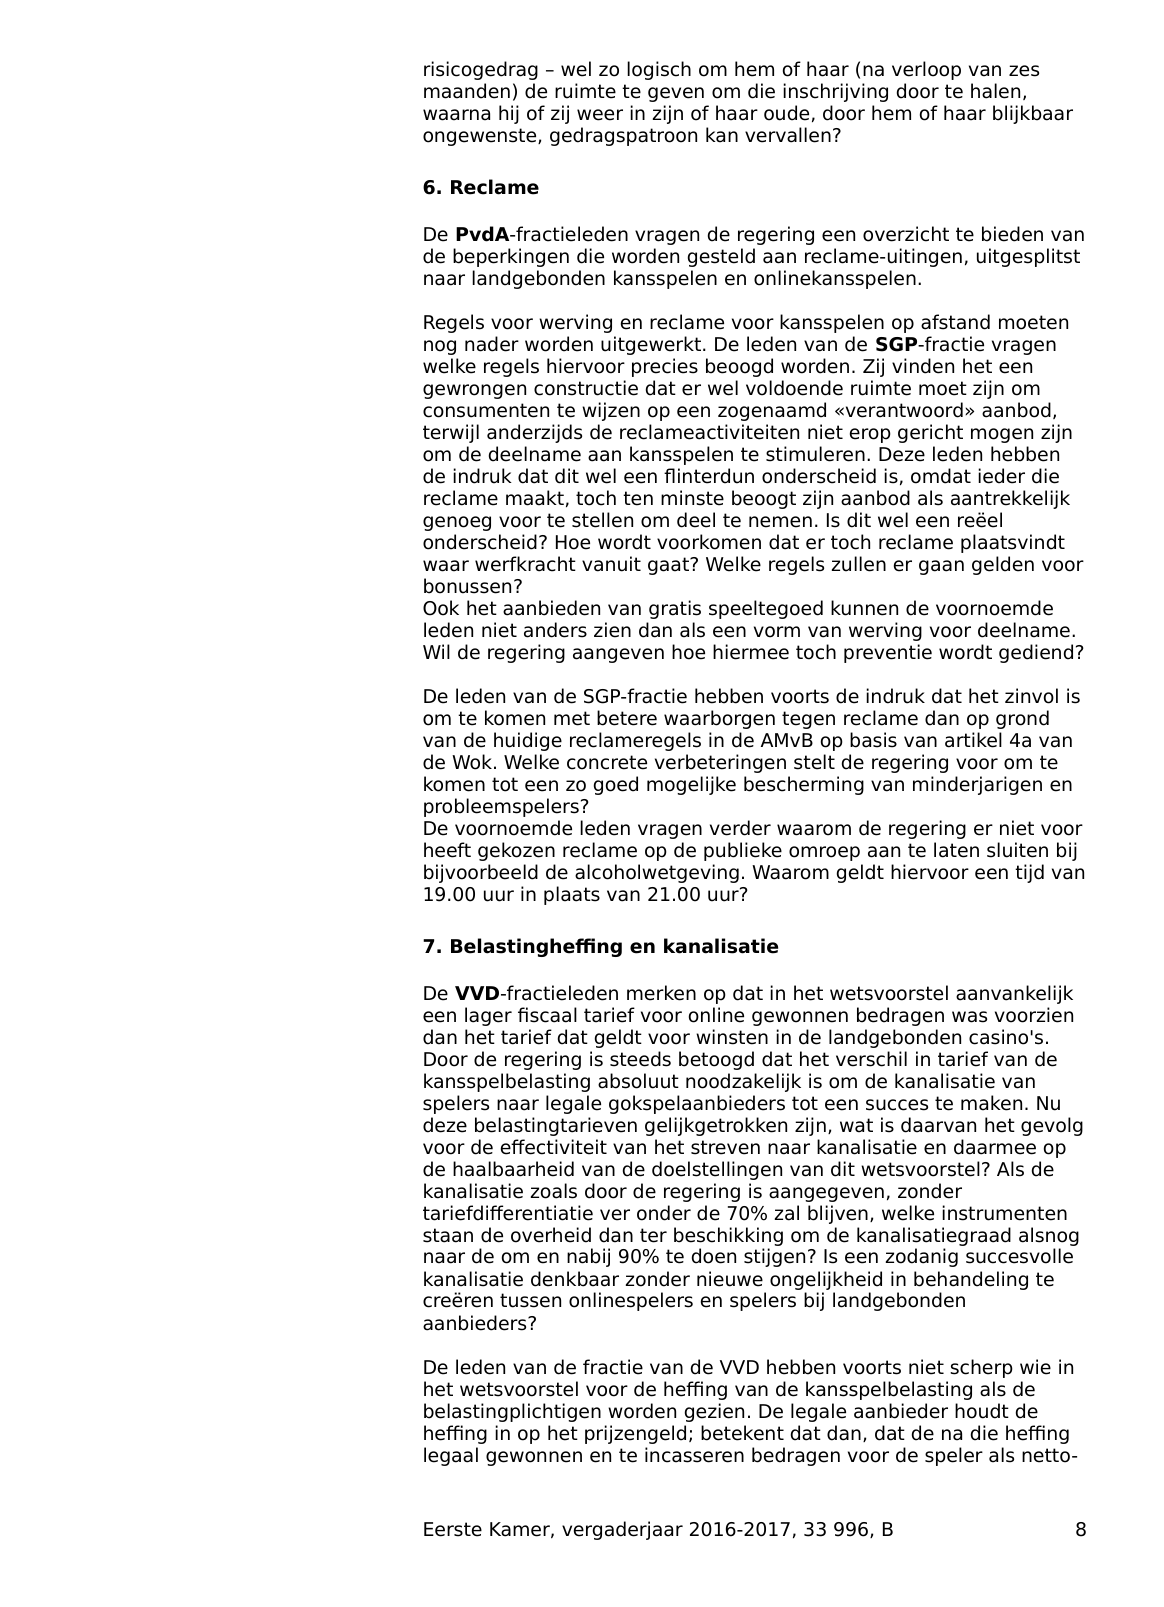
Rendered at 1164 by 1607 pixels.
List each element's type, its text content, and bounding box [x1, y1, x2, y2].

subtitle 6. Reclame [422, 177, 1087, 199]
subtitle 7. Belastingheffing en kanalisatie [422, 936, 1087, 958]
text De PvdA-fractieleden vragen de regering een overzicht te bieden van de beperkingen die worden gesteld aan reclame-uitingen, uitgesplitst naar landgebonden kansspelen en onlinekansspelen. [422, 224, 1087, 290]
text Regels voor werving en reclame voor kansspelen op afstand moeten nog nader worden uitgewerkt. De leden van de SGP-fractie vragen welke regels hiervoor precies beoogd worden. Zij vinden het een gewrongen constructie dat er wel voldoende ruimte moet zijn om consumenten te wijzen op een zogenaamd «verantwoord» aanbod, terwijl anderzijds de reclameactiviteiten niet erop gericht mogen zijn om de deelname aan kansspelen te stimuleren. Deze leden hebben de indruk dat dit wel een flinterdun onderscheid is, omdat ieder die reclame maakt, toch ten minste beoogt zijn aanbod als aantrekkelijk genoeg voor te stellen om deel te nemen. Is dit wel een reëel onderscheid? Hoe wordt voorkomen dat er toch reclame plaatsvindt waar werfkracht vanuit gaat? Welke regels zullen er gaan gelden voor bonussen? [422, 312, 1087, 598]
text Ook het aanbieden van gratis speeltegoed kunnen de voornoemde leden niet anders zien dan als een vorm van werving voor deelname. Wil de regering aangeven hoe hiermee toch preventie wordt gediend? [422, 598, 1087, 664]
text De leden van de fractie van de VVD hebben voorts niet scherp wie in het wetsvoorstel voor de heffing van de kansspelbelasting als de belastingplichtigen worden gezien. De legale aanbieder houdt de heffing in op het prijzengeld; betekent dat dan, dat de na die heffing legaal gewonnen en te incasseren bedragen voor de speler als netto- [422, 1357, 1087, 1466]
text risicogedrag – wel zo logisch om hem of haar (na verloop van zes maanden) de ruimte te geven om die inschrijving door te halen, waarna hij of zij weer in zijn of haar oude, door hem of haar blijkbaar ongewenste, gedragspatroon kan vervallen? [422, 59, 1087, 147]
text De voornoemde leden vragen verder waarom de regering er niet voor heeft gekozen reclame op de publieke omroep aan te laten sluiten bij bijvoorbeeld de alcoholwetgeving. Waarom geldt hiervoor een tijd van 19.00 uur in plaats van 21.00 uur? [422, 818, 1087, 906]
text De VVD-fractieleden merken op dat in het wetsvoorstel aanvankelijk een lager fiscaal tarief voor online gewonnen bedragen was voorzien dan het tarief dat geldt voor winsten in de landgebonden casino's. Door de regering is steeds betoogd dat het verschil in tarief van de kansspelbelasting absoluut noodzakelijk is om de kanalisatie van spelers naar legale gokspelaanbieders tot een succes te maken. Nu deze belastingtarieven gelijkgetrokken zijn, wat is daarvan het gevolg voor de effectiviteit van het streven naar kanalisatie en daarmee op de haalbaarheid van de doelstellingen van dit wetsvoorstel? Als de kanalisatie zoals door de regering is aangegeven, zonder tariefdifferentiatie ver onder de 70% zal blijven, welke instrumenten staan de overheid dan ter beschikking om de kanalisatiegraad alsnog naar de om en nabij 90% te doen stijgen? Is een zodanig succesvolle kanalisatie denkbaar zonder nieuwe ongelijkheid in behandeling te creëren tussen onlinespelers en spelers bij landgebonden aanbieders? [422, 983, 1087, 1334]
text De leden van de SGP-fractie hebben voorts de indruk dat het zinvol is om te komen met betere waarborgen tegen reclame dan op grond van de huidige reclameregels in de AMvB op basis van artikel 4a van de Wok. Welke concrete verbeteringen stelt de regering voor om te komen tot een zo goed mogelijke bescherming van minderjarigen en probleemspelers? [422, 686, 1087, 818]
